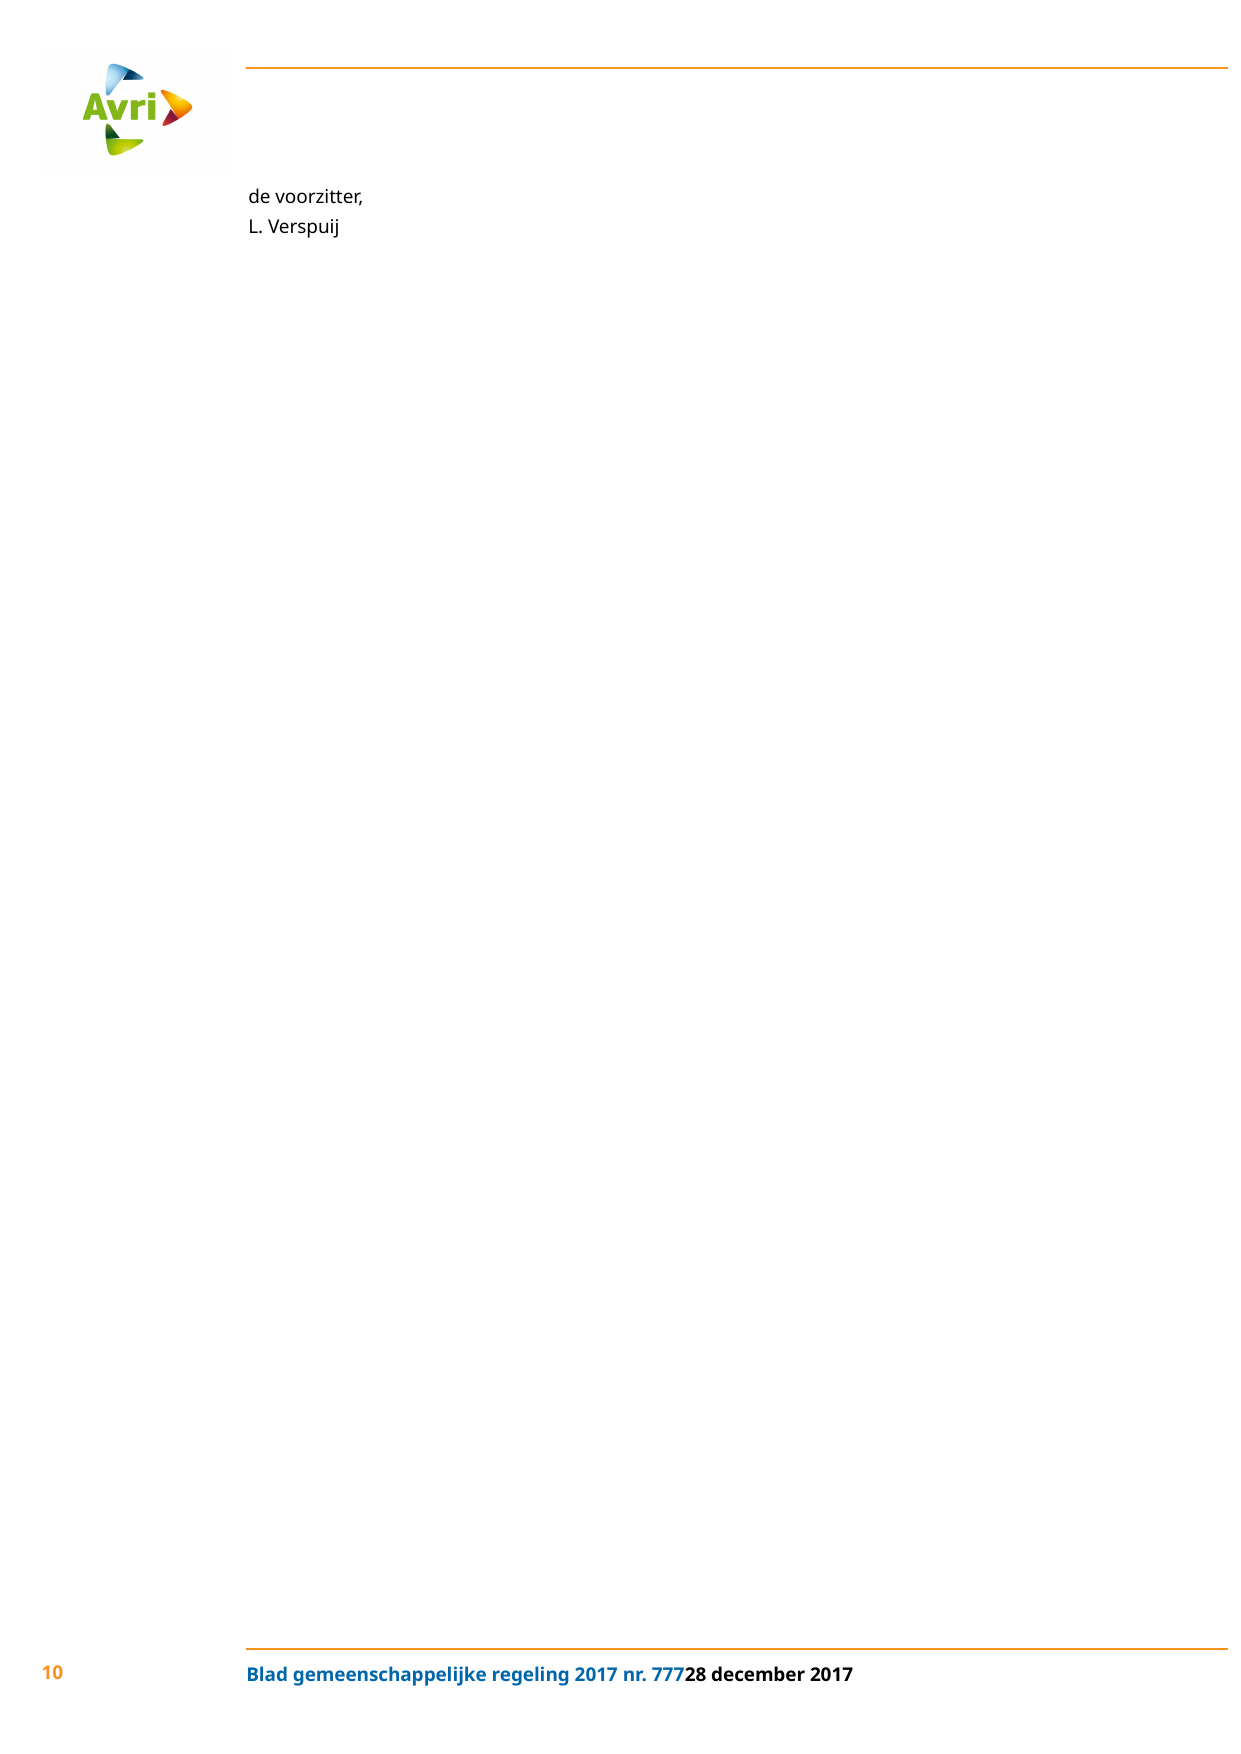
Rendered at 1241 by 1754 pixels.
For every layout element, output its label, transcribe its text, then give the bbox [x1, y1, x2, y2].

text L. Verspuij [248, 213, 1152, 239]
text de voorzitter, [248, 183, 1152, 209]
picture [41, 47, 231, 172]
